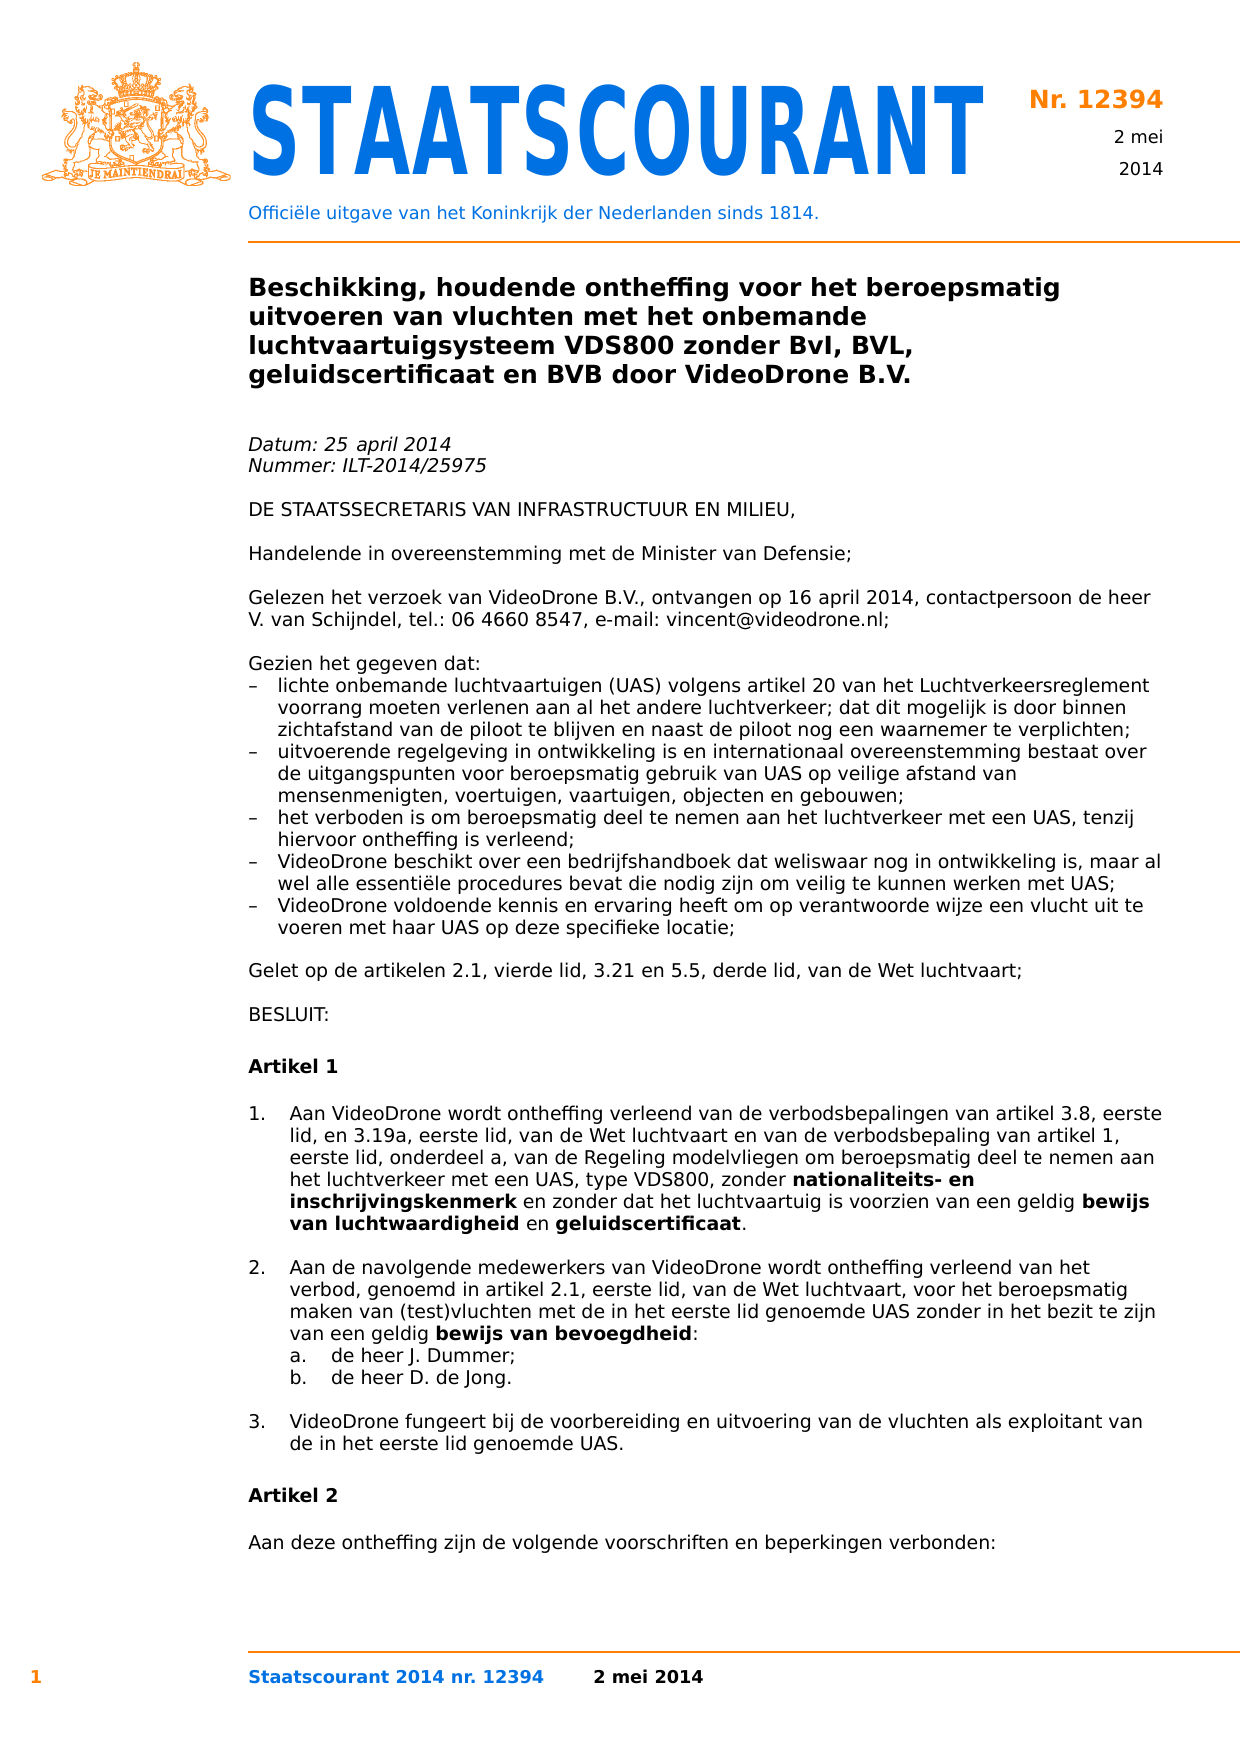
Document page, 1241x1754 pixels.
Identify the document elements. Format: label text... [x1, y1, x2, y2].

text b. de heer D. de Jong. [289, 1367, 1163, 1389]
text Datum: 25 april 2014 [248, 433, 1163, 455]
table_header Nr. 12394 [998, 62, 1240, 121]
text a. de heer J. Dummer; [289, 1345, 1163, 1367]
subtitle Artikel 2 [248, 1485, 1163, 1507]
picture [41, 62, 231, 186]
subtitle Beschikking, houdende ontheffing voor het beroepsmatig uitvoeren van vluchten met het onbemande luchtvaartuigsysteem VDS800 zonder BvI, BVL, geluidscertificaat en BVB door VideoDrone B.V. [248, 273, 1163, 390]
text Gezien het gegeven dat: [248, 653, 1163, 675]
text 2. Aan de navolgende medewerkers van VideoDrone wordt ontheffing verleend van het verbod, genoemd in artikel 2.1, eerste lid, van de Wet luchtvaart, voor het beroepsmatig maken van (test)vluchten met de in het eerste lid genoemde UAS zonder in het bezit te zijn van een geldig bewijs van bevoegdheid: [248, 1257, 1163, 1345]
subtitle Artikel 1 [248, 1056, 1163, 1078]
text Handelende in overeenstemming met de Minister van Defensie; [248, 543, 1163, 565]
text Gelezen het verzoek van VideoDrone B.V., ontvangen op 16 april 2014, contactpersoon de heer V. van Schijndel, tel.: 06 4660 8547, e-mail: vincent@videodrone.nl; [248, 587, 1163, 631]
text Aan deze ontheffing zijn de volgende voorschriften en beperkingen verbonden: [248, 1532, 1163, 1554]
text – lichte onbemande luchtvaartuigen (UAS) volgens artikel 20 van het Luchtverkeersreglement voorrang moeten verlenen aan al het andere luchtverkeer; dat dit mogelijk is door binnen zichtafstand van de piloot te blijven en naast de piloot nog een waarnemer te verplichten; [248, 675, 1163, 741]
text Nummer: ILT-2014/25975 [248, 455, 1163, 477]
table_header STAATSCOURANT [248, 62, 998, 203]
text – het verboden is om beroepsmatig deel te nemen aan het luchtverkeer met een UAS, tenzij hiervoor ontheffing is verleend; [248, 807, 1163, 851]
table_header [25, 62, 248, 241]
text DE STAATSSECRETARIS VAN INFRASTRUCTUUR EN MILIEU, [248, 499, 1163, 521]
table_cell Officiële uitgave van het Koninkrijk der Nederlanden sinds 1814. [248, 203, 1240, 241]
text 1. Aan VideoDrone wordt ontheffing verleend van de verbodsbepalingen van artikel 3.8, eerste lid, en 3.19a, eerste lid, van de Wet luchtvaart en van de verbodsbepaling van artikel 1, eerste lid, onderdeel a, van de Regeling modelvliegen om beroepsmatig deel te nemen aan het luchtverkeer met een UAS, type VDS800, zonder nationaliteits- en inschrijvingskenmerk en zonder dat het luchtvaartuig is voorzien van een geldig bewijs van luchtwaardigheid en geluidscertificaat. [248, 1103, 1163, 1235]
text – VideoDrone voldoende kennis en ervaring heeft om op verantwoorde wijze een vlucht uit te voeren met haar UAS op deze specifieke locatie; [248, 894, 1163, 938]
text 3. VideoDrone fungeert bij de voorbereiding en uitvoering van de vluchten als exploitant van de in het eerste lid genoemde UAS. [248, 1411, 1163, 1455]
text – VideoDrone beschikt over een bedrijfshandboek dat weliswaar nog in ontwikkeling is, maar al wel alle essentiële procedures bevat die nodig zijn om veilig te kunnen werken met UAS; [248, 851, 1163, 894]
table_cell 2014 [998, 153, 1240, 203]
text Gelet op de artikelen 2.1, vierde lid, 3.21 en 5.5, derde lid, van de Wet luchtvaart; [248, 960, 1163, 982]
text – uitvoerende regelgeving in ontwikkeling is en internationaal overeenstemming bestaat over de uitgangspunten voor beroepsmatig gebruik van UAS op veilige afstand van mensenmenigten, voertuigen, vaartuigen, objecten en gebouwen; [248, 741, 1163, 807]
table_cell 2 mei [998, 121, 1240, 153]
text BESLUIT: [248, 1004, 1163, 1026]
